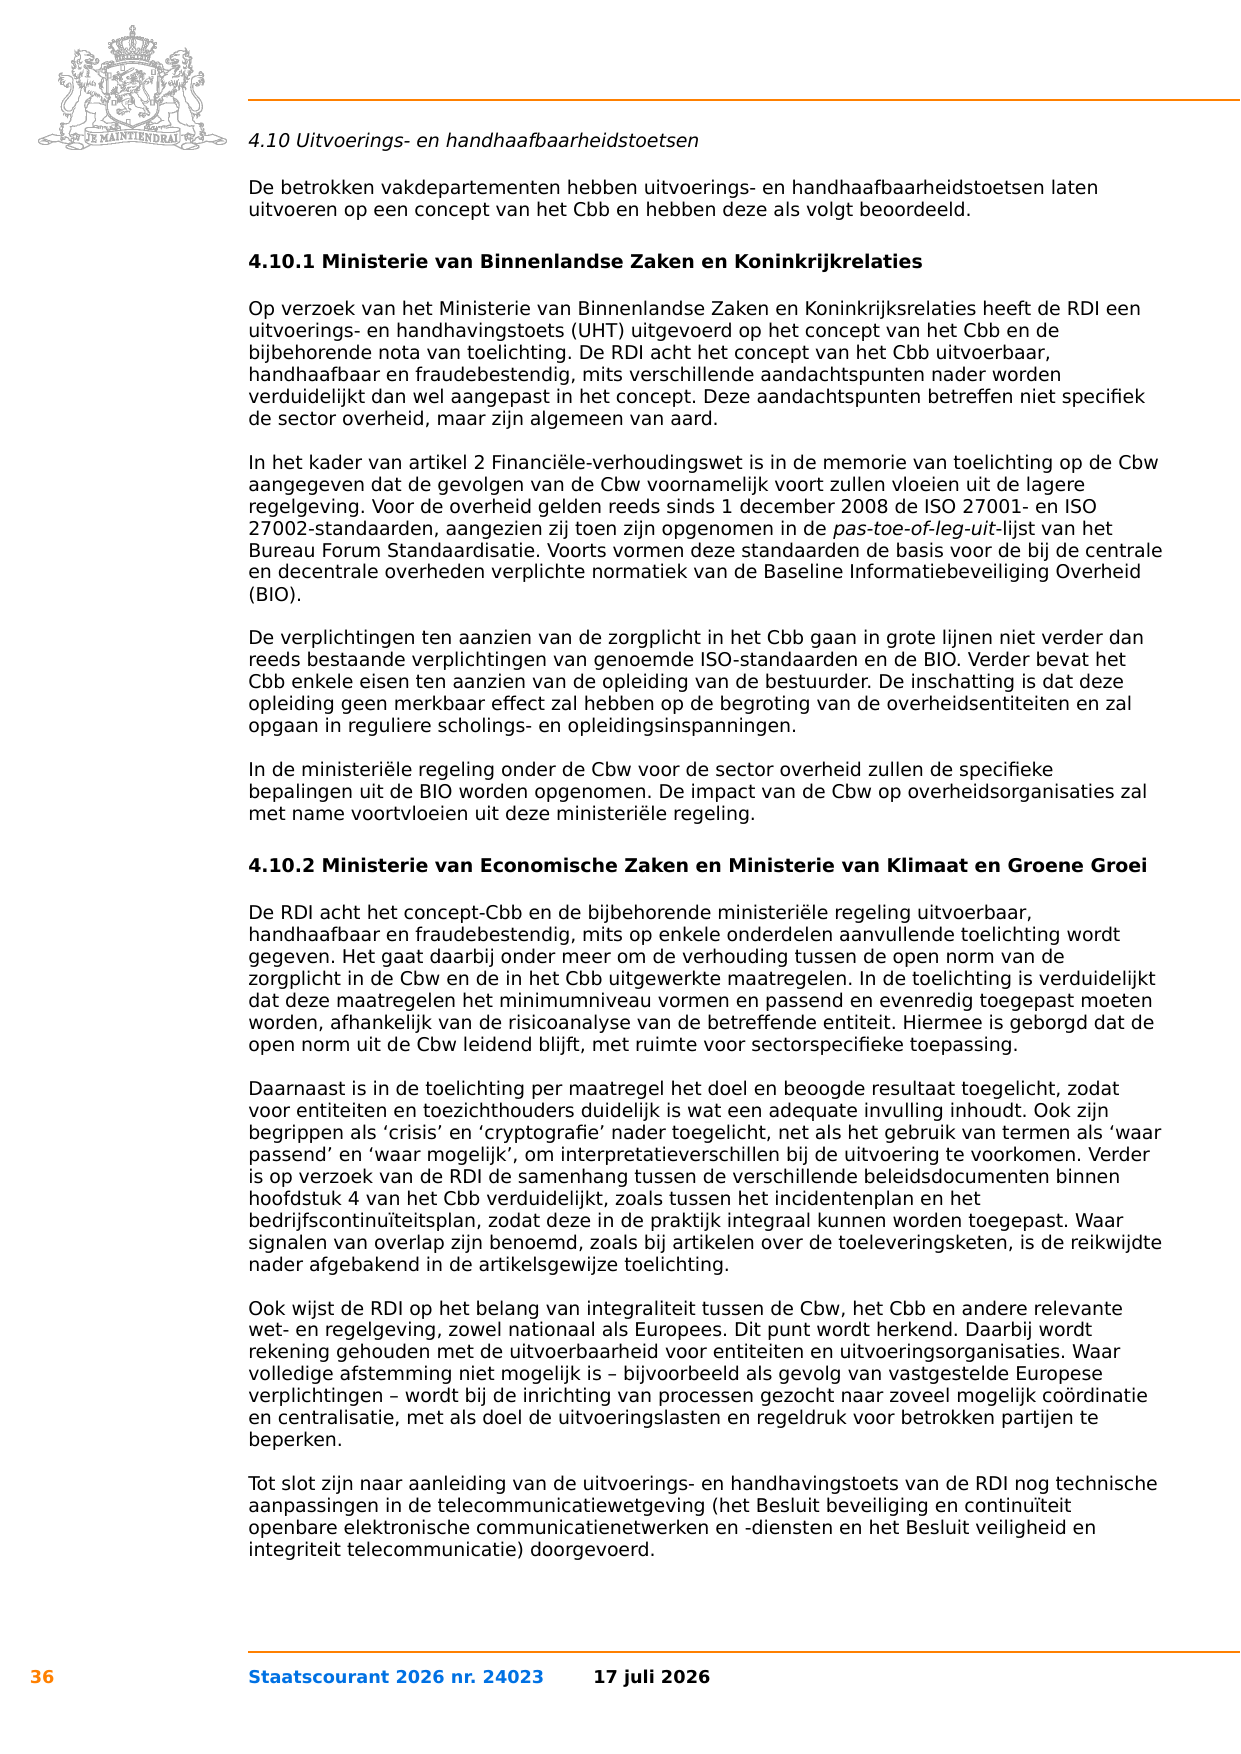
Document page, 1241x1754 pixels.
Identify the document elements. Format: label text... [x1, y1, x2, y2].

subtitle 4.10 Uitvoerings- en handhaafbaarheidstoetsen [248, 130, 1163, 152]
text Daarnaast is in de toelichting per maatregel het doel en beoogde resultaat toegelicht, zodat voor entiteiten en toezichthouders duidelijk is wat een adequate invulling inhoudt. Ook zijn begrippen als ‘crisis’ en ‘cryptografie’ nader toegelicht, net als het gebruik van termen als ‘waar passend’ en ‘waar mogelijk’, om interpretatieverschillen bij de uitvoering te voorkomen. Verder is op verzoek van de RDI de samenhang tussen de verschillende beleidsdocumenten binnen hoofdstuk 4 van het Cbb verduidelijkt, zoals tussen het incidentenplan en het bedrijfscontinuïteitsplan, zodat deze in de praktijk integraal kunnen worden toegepast. Waar signalen van overlap zijn benoemd, zoals bij artikelen over de toeleveringsketen, is de reikwijdte nader afgebakend in de artikelsgewijze toelichting. [248, 1078, 1163, 1276]
text Op verzoek van het Ministerie van Binnenlandse Zaken en Koninkrijksrelaties heeft de RDI een uitvoerings- en handhavingstoets (UHT) uitgevoerd op het concept van het Cbb en de bijbehorende nota van toelichting. De RDI acht het concept van het Cbb uitvoerbaar, handhaafbaar en fraudebestendig, mits verschillende aandachtspunten nader worden verduidelijkt dan wel aangepast in het concept. Deze aandachtspunten betreffen niet specifiek de sector overheid, maar zijn algemeen van aard. [248, 298, 1163, 430]
text De RDI acht het concept-Cbb en de bijbehorende ministeriële regeling uitvoerbaar, handhaafbaar en fraudebestendig, mits op enkele onderdelen aanvullende toelichting wordt gegeven. Het gaat daarbij onder meer om de verhouding tussen de open norm van de zorgplicht in de Cbw en de in het Cbb uitgewerkte maatregelen. In de toelichting is verduidelijkt dat deze maatregelen het minimumniveau vormen en passend en evenredig toegepast moeten worden, afhankelijk van de risicoanalyse van de betreffende entiteit. Hiermee is geborgd dat de open norm uit de Cbw leidend blijft, met ruimte voor sectorspecifieke toepassing. [248, 902, 1163, 1056]
text In de ministeriële regeling onder de Cbw voor de sector overheid zullen de specifieke bepalingen uit de BIO worden opgenomen. De impact van de Cbw op overheidsorganisaties zal met name voortvloeien uit deze ministeriële regeling. [248, 759, 1163, 825]
text Tot slot zijn naar aanleiding van de uitvoerings- en handhavingstoets van de RDI nog technische aanpassingen in de telecommunicatiewetgeving (het Besluit beveiliging en continuïteit openbare elektronische communicatienetwerken en -diensten en het Besluit veiligheid en integriteit telecommunicatie) doorgevoerd. [248, 1473, 1163, 1561]
subtitle 4.10.2 Ministerie van Economische Zaken en Ministerie van Klimaat en Groene Groei [248, 855, 1163, 877]
picture [38, 25, 227, 150]
text De verplichtingen ten aanzien van de zorgplicht in het Cbb gaan in grote lijnen niet verder dan reeds bestaande verplichtingen van genoemde ISO-standaarden en de BIO. Verder bevat het Cbb enkele eisen ten aanzien van de opleiding van de bestuurder. De inschatting is dat deze opleiding geen merkbaar effect zal hebben op de begroting van de overheidsentiteiten en zal opgaan in reguliere scholings- en opleidingsinspanningen. [248, 627, 1163, 737]
text Ook wijst de RDI op het belang van integraliteit tussen de Cbw, het Cbb en andere relevante wet- en regelgeving, zowel nationaal als Europees. Dit punt wordt herkend. Daarbij wordt rekening gehouden met de uitvoerbaarheid voor entiteiten en uitvoeringsorganisaties. Waar volledige afstemming niet mogelijk is – bijvoorbeeld als gevolg van vastgestelde Europese verplichtingen – wordt bij de inrichting van processen gezocht naar zoveel mogelijk coördinatie en centralisatie, met als doel de uitvoeringslasten en regeldruk voor betrokken partijen te beperken. [248, 1297, 1163, 1451]
text De betrokken vakdepartementen hebben uitvoerings- en handhaafbaarheidstoetsen laten uitvoeren op een concept van het Cbb en hebben deze als volgt beoordeeld. [248, 177, 1163, 221]
text In het kader van artikel 2 Financiële-verhoudingswet is in de memorie van toelichting op de Cbw aangegeven dat de gevolgen van de Cbw voornamelijk voort zullen vloeien uit de lagere regelgeving. Voor de overheid gelden reeds sinds 1 december 2008 de ISO 27001- en ISO 27002-standaarden, aangezien zij toen zijn opgenomen in de pas-toe-of-leg-uit-lijst van het Bureau Forum Standaardisatie. Voorts vormen deze standaarden de basis voor de bij de centrale en decentrale overheden verplichte normatiek van de Baseline Informatiebeveiliging Overheid (BIO). [248, 452, 1163, 605]
subtitle 4.10.1 Ministerie van Binnenlandse Zaken en Koninkrijkrelaties [248, 251, 1163, 273]
